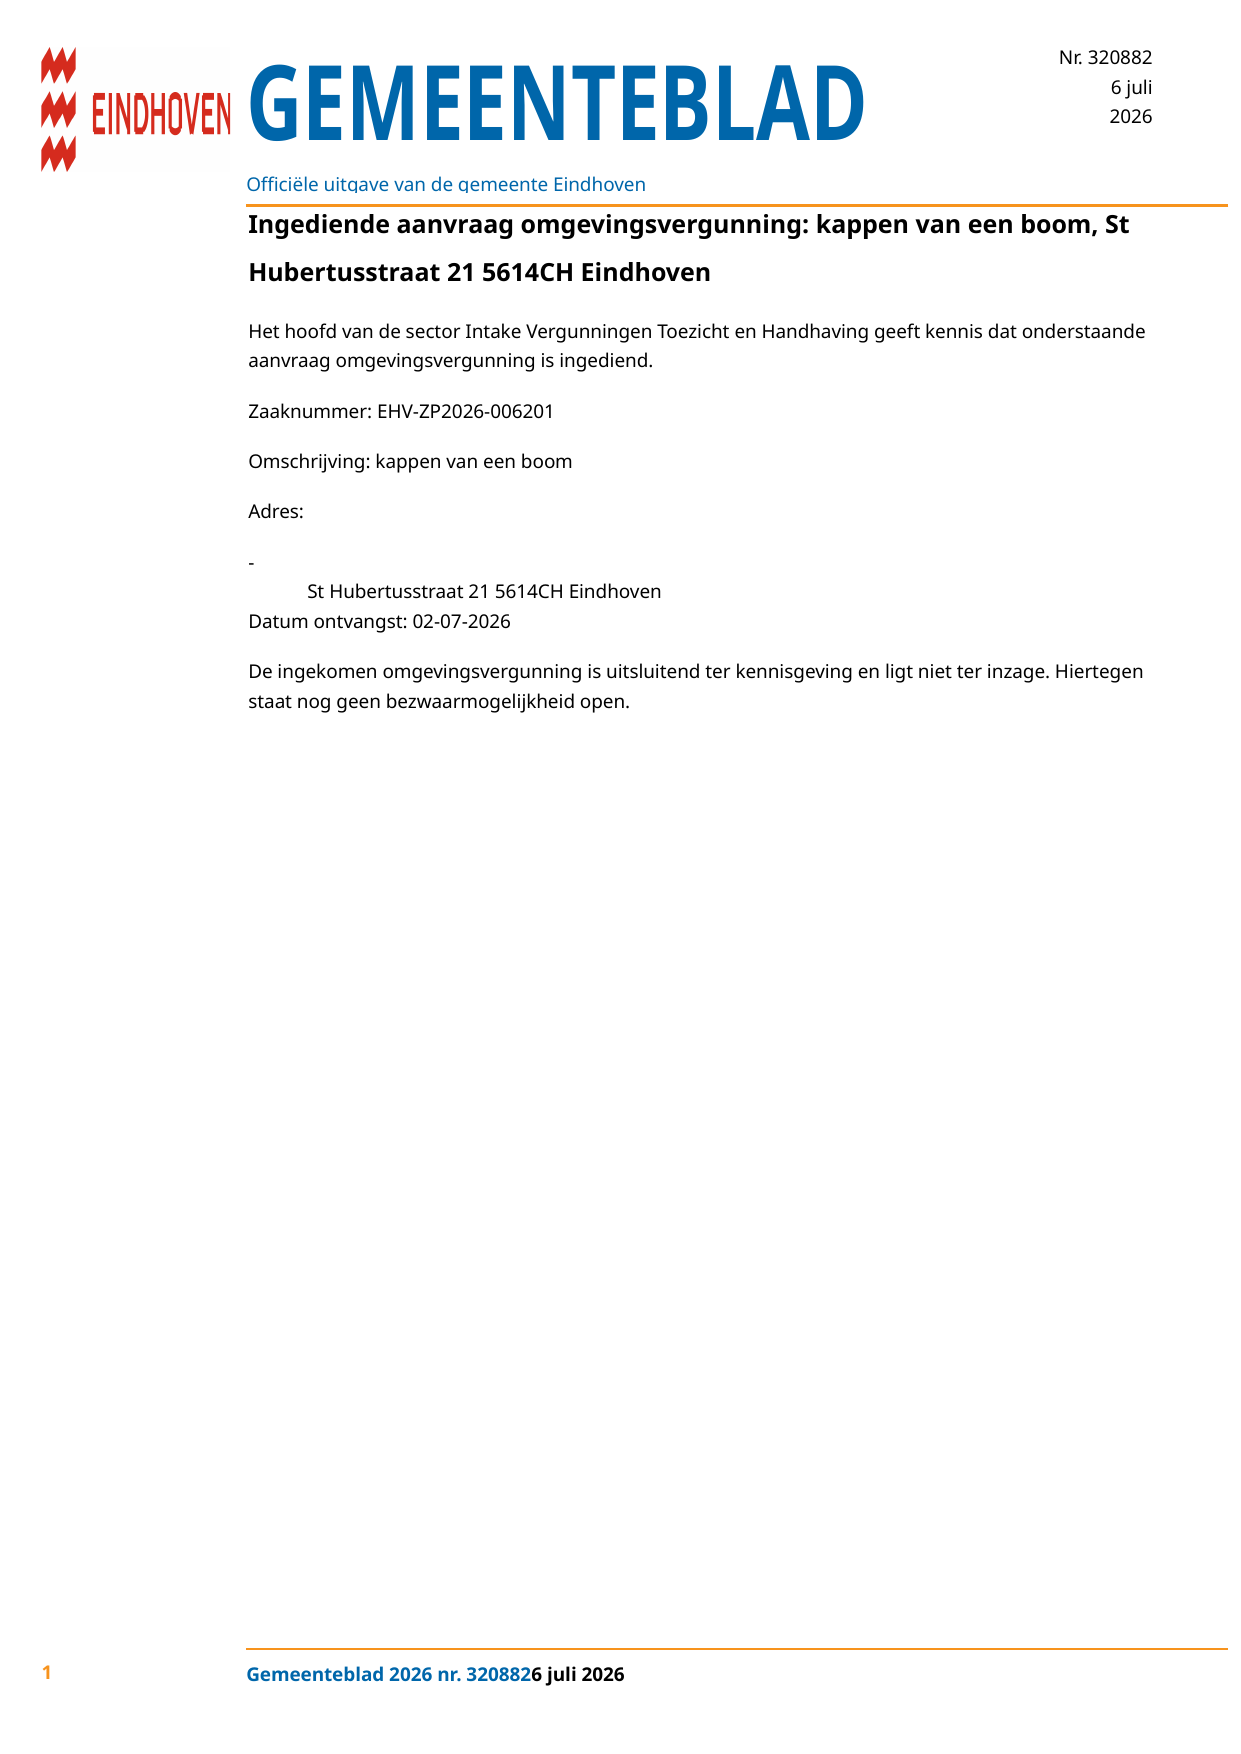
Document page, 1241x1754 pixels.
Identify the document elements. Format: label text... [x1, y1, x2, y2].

text Ingediende aanvraag omgevingsvergunning: kappen van een boom, St Hubertusstraat 21 5614CH Eindhoven [248, 207, 1152, 288]
text Omschrijving: kappen van een boom [248, 448, 1152, 474]
picture [41, 47, 231, 172]
text Zaaknummer: EHV-ZP2026-006201 [248, 398, 1152, 424]
text De ingekomen omgevingsvergunning is uitsluitend ter kennisgeving en ligt niet ter inzage. Hiertegen staat nog geen bezwaarmogelijkheid open. [248, 659, 1152, 714]
list St Hubertusstraat 21 5614CH Eindhoven [248, 579, 1152, 604]
text Het hoofd van de sector Intake Vergunningen Toezicht en Handhaving geeft kennis dat onderstaande aanvraag omgevingsvergunning is ingediend. [248, 318, 1152, 373]
text Adres: [248, 499, 1152, 524]
text Datum ontvangst: 02-07-2026 [248, 608, 1152, 634]
